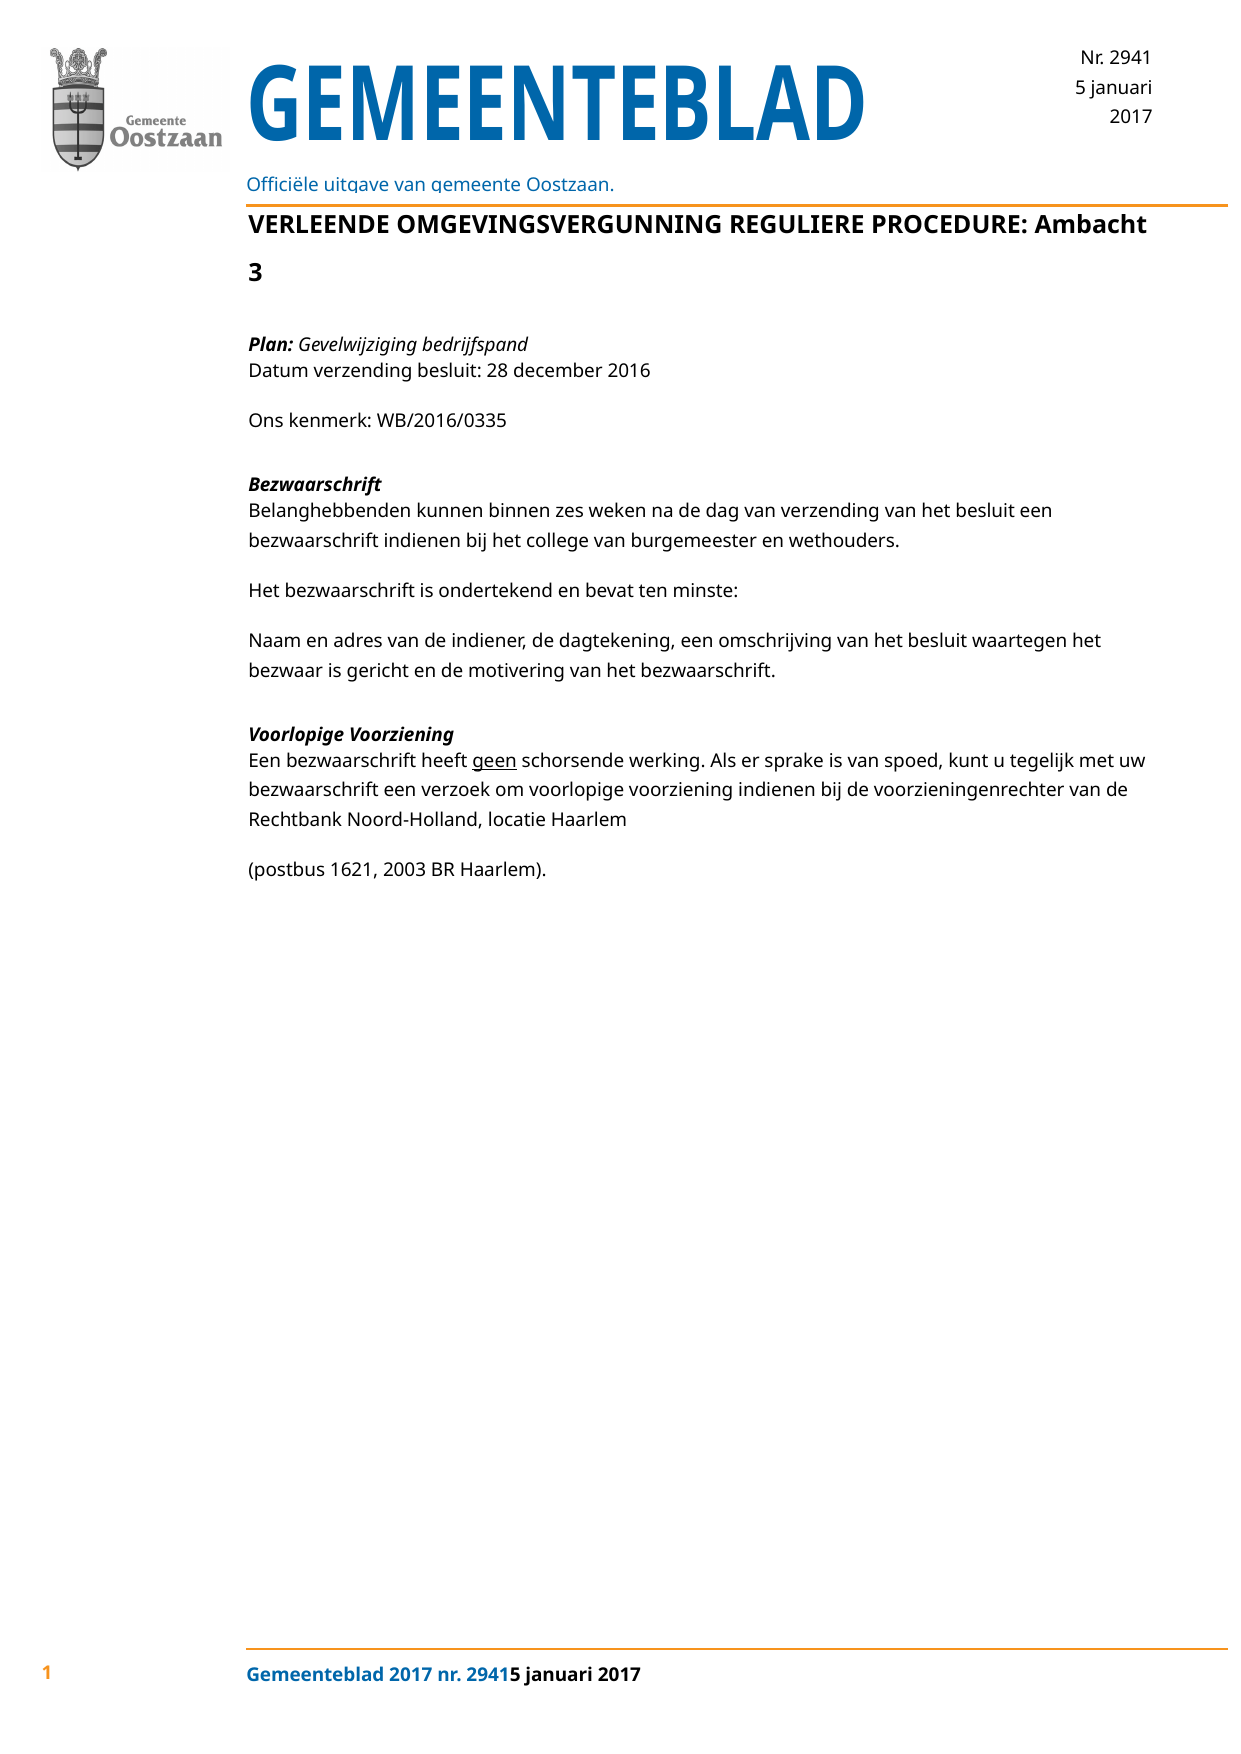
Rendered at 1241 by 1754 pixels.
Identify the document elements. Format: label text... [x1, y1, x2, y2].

text (postbus 1621, 2003 BR Haarlem). [248, 857, 1152, 882]
text Plan: Gevelwijziging bedrijfspand [248, 331, 1152, 357]
text Belanghebbenden kunnen binnen zes weken na de dag van verzending van het besluit een bezwaarschrift indienen bij het college van burgemeester en wethouders. [248, 497, 1152, 553]
picture [41, 47, 231, 172]
text Een bezwaarschrift heeft geen schorsende werking. Als er sprake is van spoed, kunt u tegelijk met uw bezwaarschrift een verzoek om voorlopige voorziening indienen bij de voorzieningenrechter van de Rechtbank Noord-Holland, locatie Haarlem [248, 747, 1152, 832]
text Ons kenmerk: WB/2016/0335 [248, 408, 1152, 433]
text Het bezwaarschrift is ondertekend en bevat ten minste: [248, 577, 1152, 603]
text VERLEENDE OMGEVINGSVERGUNNING REGULIERE PROCEDURE: Ambacht 3 [248, 207, 1152, 288]
text Naam en adres van de indiener, de dagtekening, een omschrijving van het besluit waartegen het bezwaar is gericht en de motivering van het bezwaarschrift. [248, 628, 1152, 683]
text Voorlopige Voorziening [248, 721, 1152, 747]
text Bezwaarschrift [248, 472, 1152, 497]
text Datum verzending besluit: 28 december 2016 [248, 357, 1152, 383]
